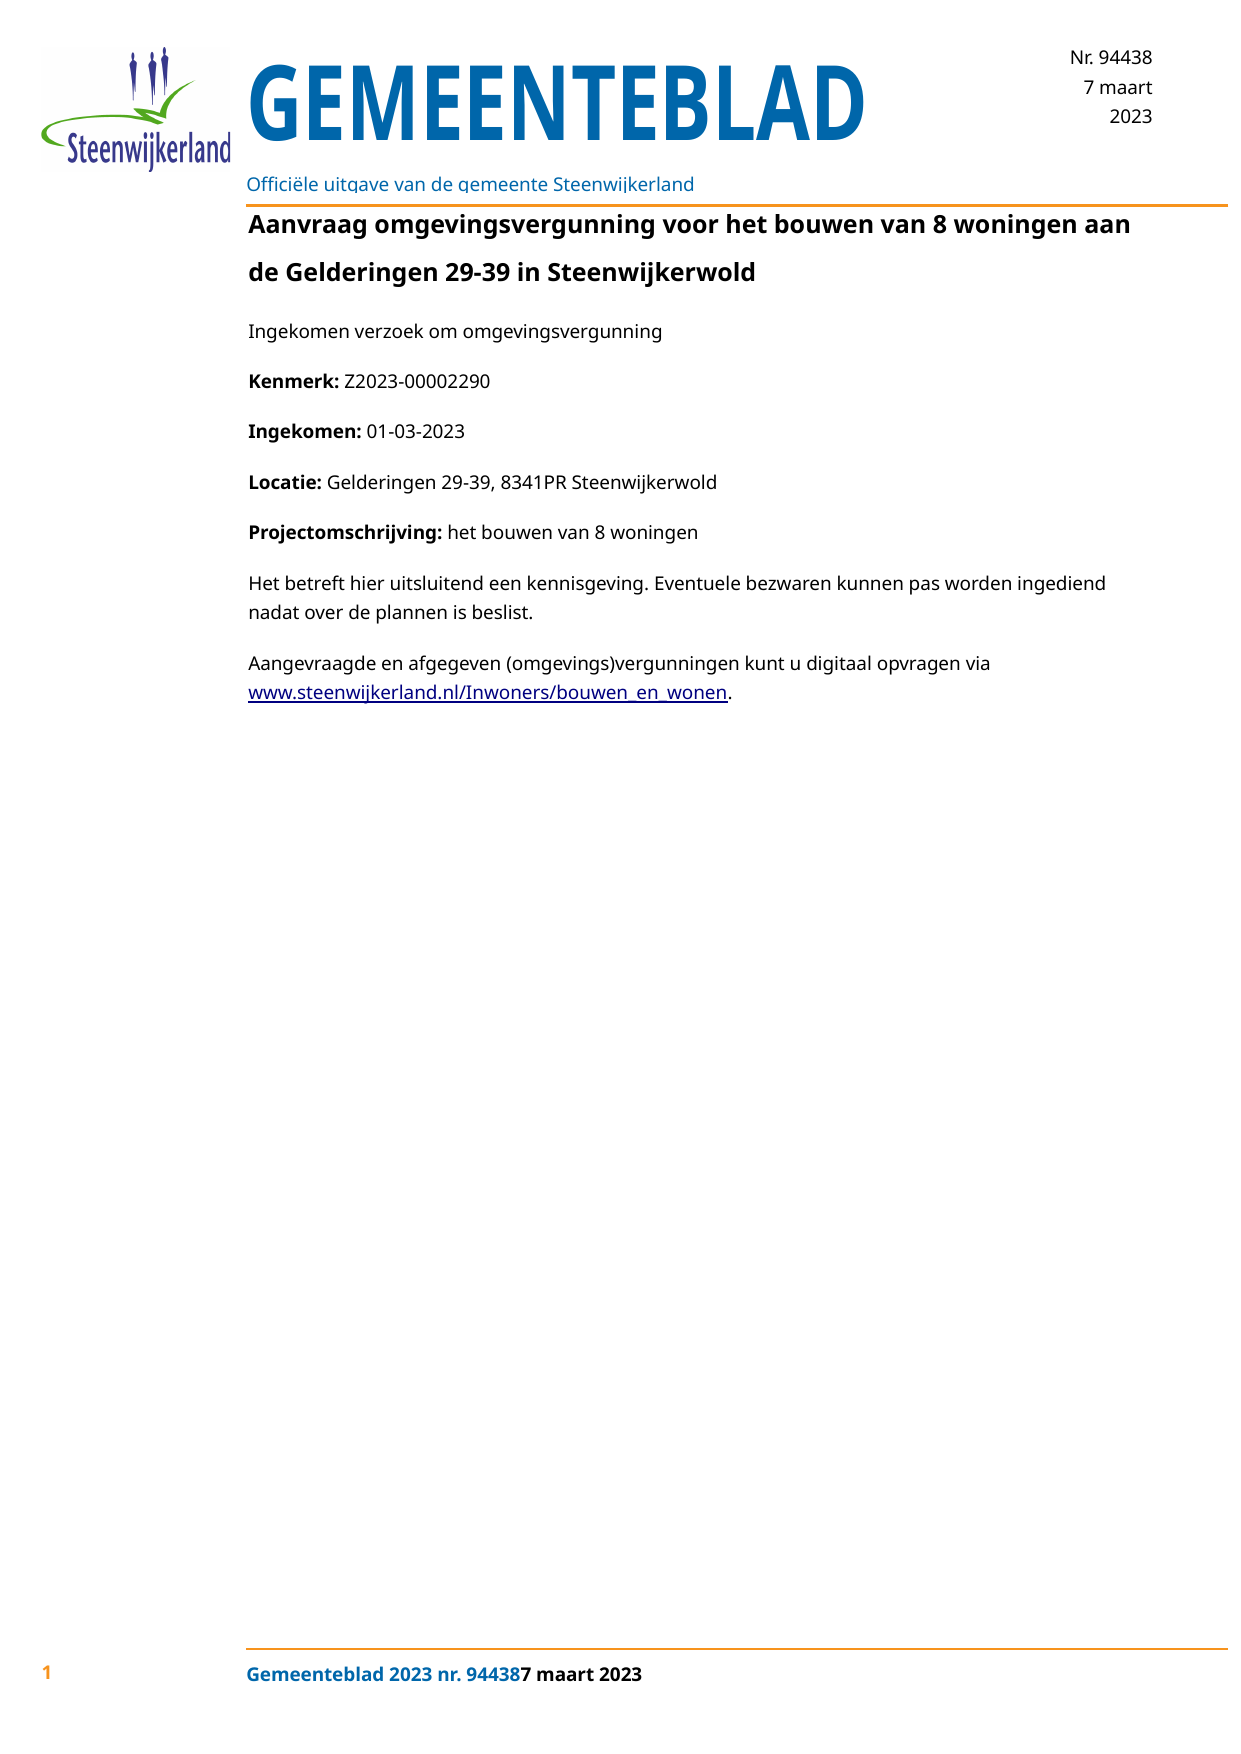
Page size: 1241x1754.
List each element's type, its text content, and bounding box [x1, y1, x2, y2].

text Ingekomen verzoek om omgevingsvergunning [248, 318, 1152, 344]
text Projectomschrijving: het bouwen van 8 woningen [248, 519, 1152, 545]
picture [41, 47, 231, 172]
text Het betreft hier uitsluitend een kennisgeving. Eventuele bezwaren kunnen pas worden ingediend nadat over de plannen is beslist. [248, 570, 1152, 625]
text Aangevraagde en afgegeven (omgevings)vergunningen kunt u digitaal opvragen via www.steenwijkerland.nl/Inwoners/bouwen_en_wonen. [248, 650, 1152, 705]
text Locatie: Gelderingen 29-39, 8341PR Steenwijkerwold [248, 469, 1152, 495]
text Kenmerk: Z2023-00002290 [248, 368, 1152, 394]
text Aanvraag omgevingsvergunning voor het bouwen van 8 woningen aan de Gelderingen 29-39 in Steenwijkerwold [248, 207, 1152, 288]
text Ingekomen: 01-03-2023 [248, 419, 1152, 444]
